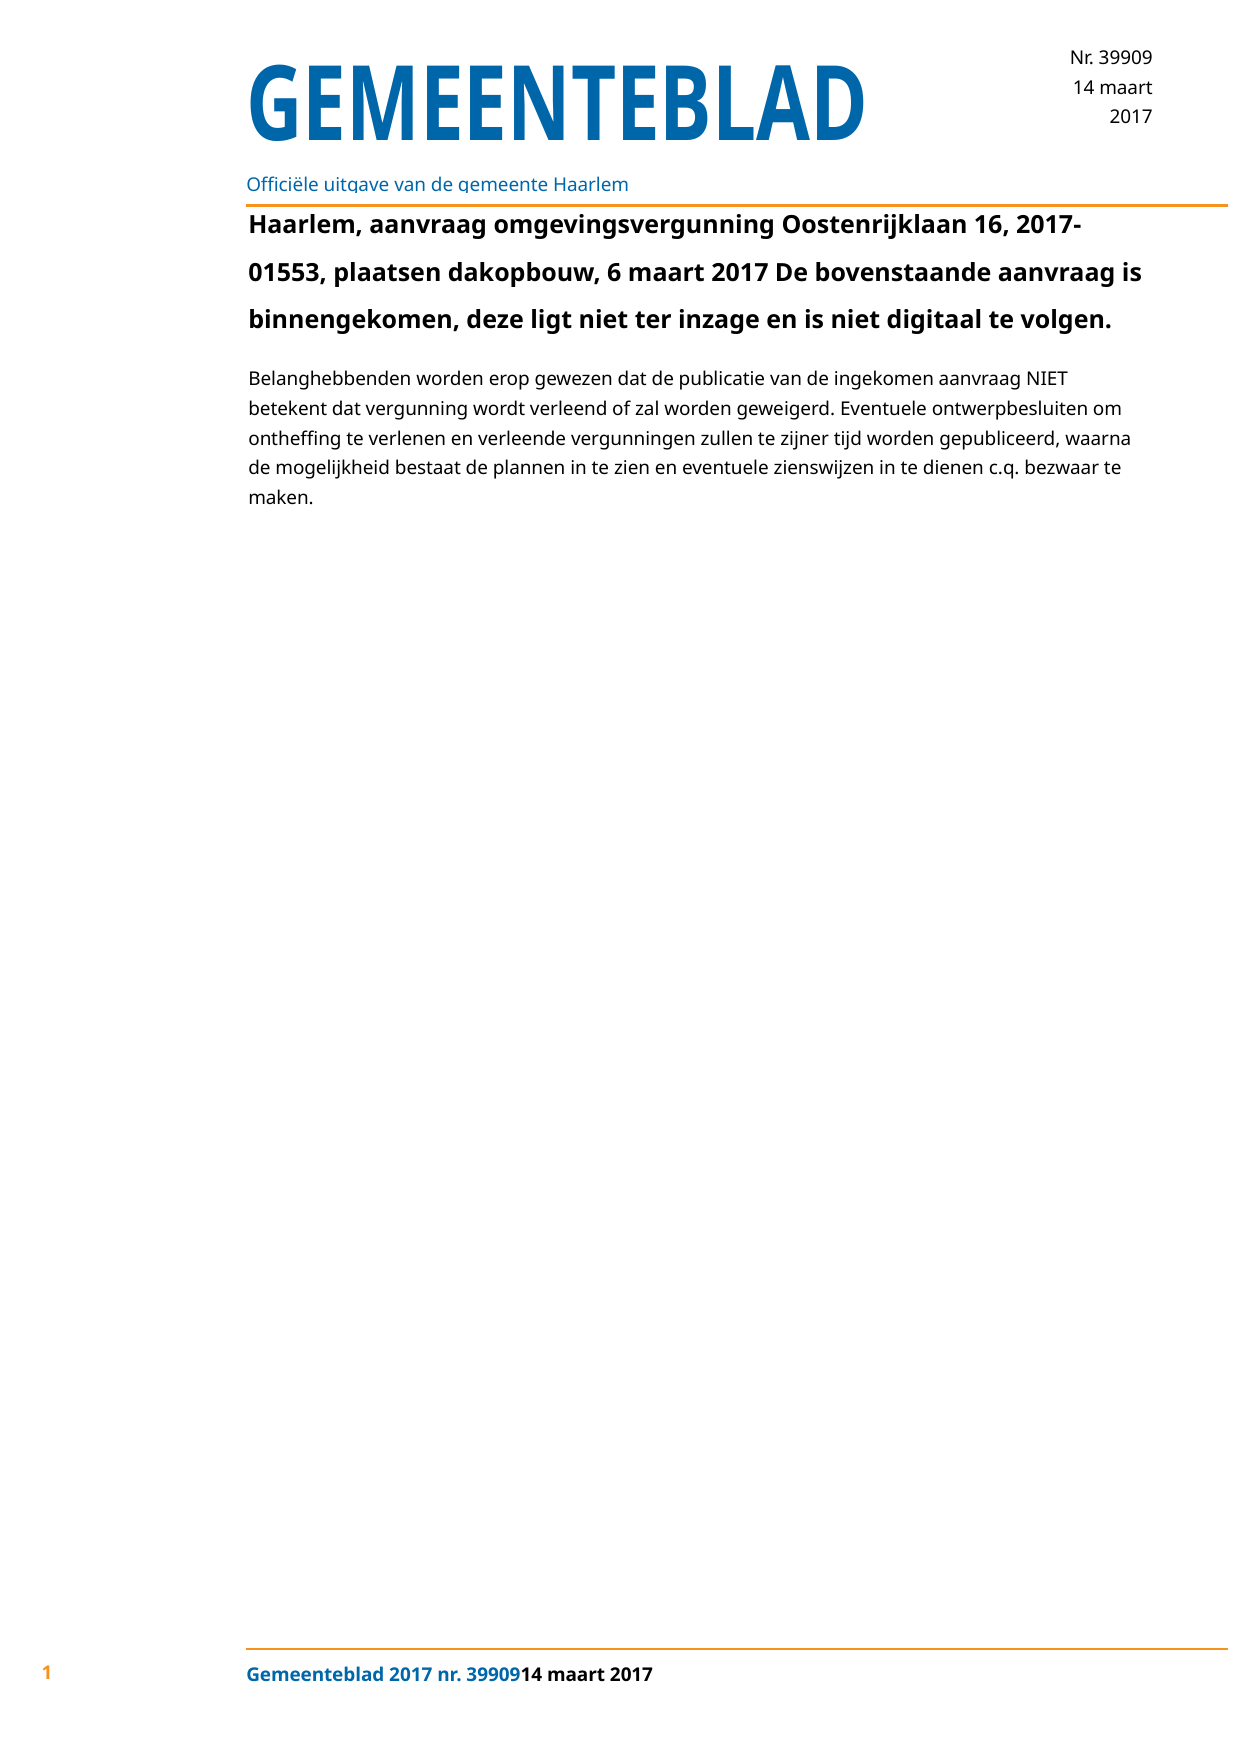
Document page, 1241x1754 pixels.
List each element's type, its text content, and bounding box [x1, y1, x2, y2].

text Belanghebbenden worden erop gewezen dat de publicatie van de ingekomen aanvraag NIET betekent dat vergunning wordt verleend of zal worden geweigerd. Eventuele ontwerpbesluiten om ontheffing te verlenen en verleende vergunningen zullen te zijner tijd worden gepubliceerd, waarna de mogelijkheid bestaat de plannen in te zien en eventuele zienswijzen in te dienen c.q. bezwaar te maken. [248, 366, 1152, 509]
picture [41, 47, 231, 172]
text Haarlem, aanvraag omgevingsvergunning Oostenrijklaan 16, 2017-01553, plaatsen dakopbouw, 6 maart 2017 De bovenstaande aanvraag is binnengekomen, deze ligt niet ter inzage en is niet digitaal te volgen. [248, 207, 1152, 336]
